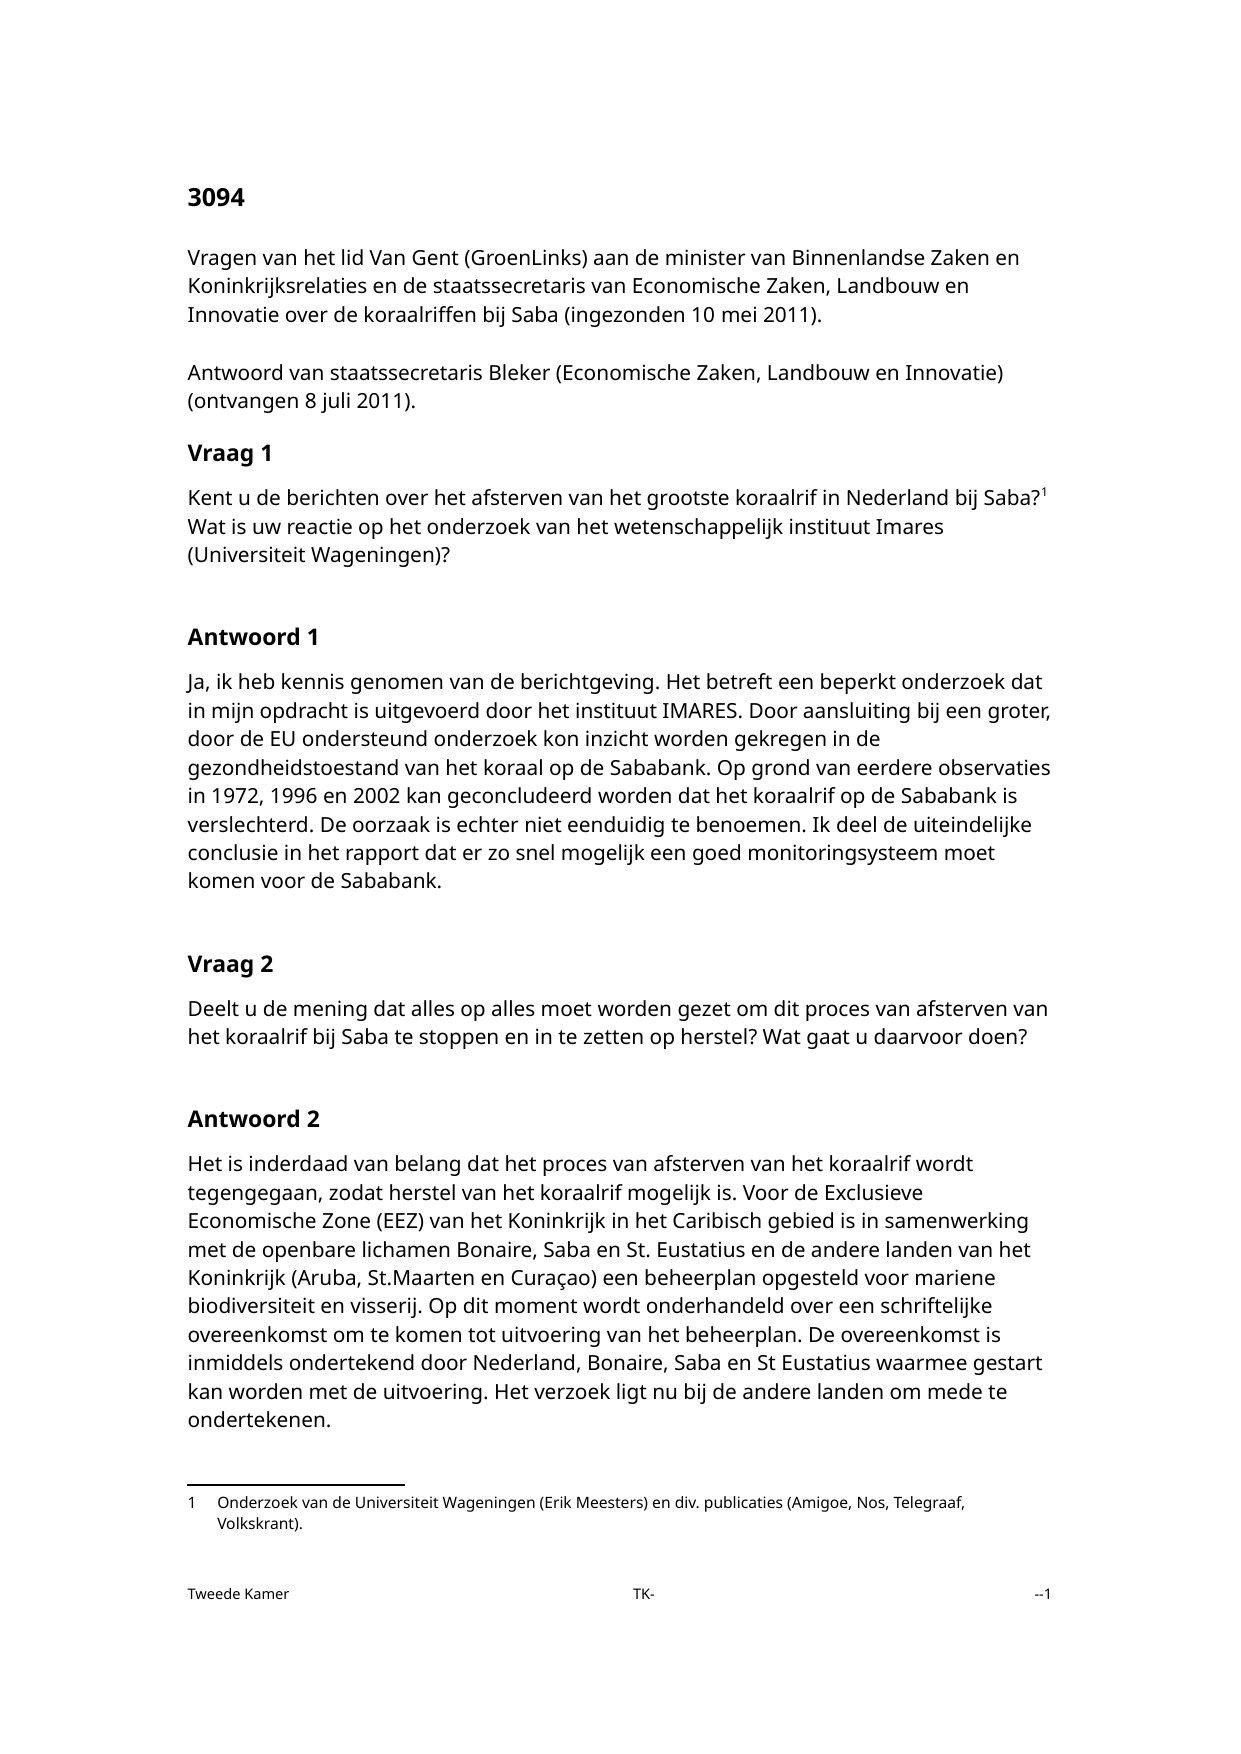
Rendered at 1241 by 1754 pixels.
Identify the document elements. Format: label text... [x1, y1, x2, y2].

text Het is inderdaad van belang dat het proces van afsterven van het koraalrif wordt tegengegaan, zodat herstel van het koraalrif mogelijk is. Voor de Exclusieve Economische Zone (EEZ) van het Koninkrijk in het Caribisch gebied is in samenwerking met de openbare lichamen Bonaire, Saba en St. Eustatius en de andere landen van het Koninkrijk (Aruba, St.Maarten en Curaçao) een beheerplan opgesteld voor mariene biodiversiteit en visserij. Op dit moment wordt onderhandeld over een schriftelijke overeenkomst om te komen tot uitvoering van het beheerplan. De overeenkomst is inmiddels ondertekend door Nederland, Bonaire, Saba en St Eustatius waarmee gestart kan worden met de uitvoering. Het verzoek ligt nu bij de andere landen om mede te ondertekenen. [187, 1149, 1053, 1434]
subtitle Vraag 2 [187, 947, 1053, 979]
text Kent u de berichten over het afsterven van het grootste koraalrif in Nederland bij Saba? Wat is uw reactie op het onderzoek van het wetenschappelijk instituut Imares (Universiteit Wageningen)? [187, 483, 1053, 569]
subtitle Antwoord 1 [187, 621, 1053, 652]
text Ja, ik heb kennis genomen van de berichtgeving. Het betreft een beperkt onderzoek dat in mijn opdracht is uitgevoerd door het instituut IMARES. Door aansluiting bij een groter, door de EU ondersteund onderzoek kon inzicht worden gekregen in de gezondheidstoestand van het koraal op de Sababank. Op grond van eerdere observaties in 1972, 1996 en 2002 kan geconcludeerd worden dat het koraalrif op de Sababank is verslechterd. De oorzaak is echter niet eenduidig te benoemen. Ik deel de uiteindelijke conclusie in het rapport dat er zo snel mogelijk een goed monitoringsysteem moet komen voor de Sababank. [187, 667, 1053, 895]
text Onderzoek van de Universiteit Wageningen (Erik Meesters) en div. publicaties (Amigoe, Nos, Telegraaf, Volkskrant). [187, 1477, 1053, 1534]
text Antwoord van staatssecretaris Bleker (Economische Zaken, Landbouw en Innovatie) (ontvangen 8 juli 2011). [187, 358, 1053, 415]
text 3094 [187, 179, 1053, 213]
subtitle Vraag 1 [187, 437, 1053, 468]
text Deelt u de mening dat alles op alles moet worden gezet om dit proces van afsterven van het koraalrif bij Saba te stoppen en in te zetten op herstel? Wat gaat u daarvoor doen? [187, 994, 1053, 1051]
subtitle Antwoord 2 [187, 1103, 1053, 1134]
text Vragen van het lid Van Gent (GroenLinks) aan de minister van Binnenlandse Zaken en Koninkrijksrelaties en de staatssecretaris van Economische Zaken, Landbouw en Innovatie over de koraalriffen bij Saba (ingezonden 10 mei 2011). [187, 243, 1053, 328]
